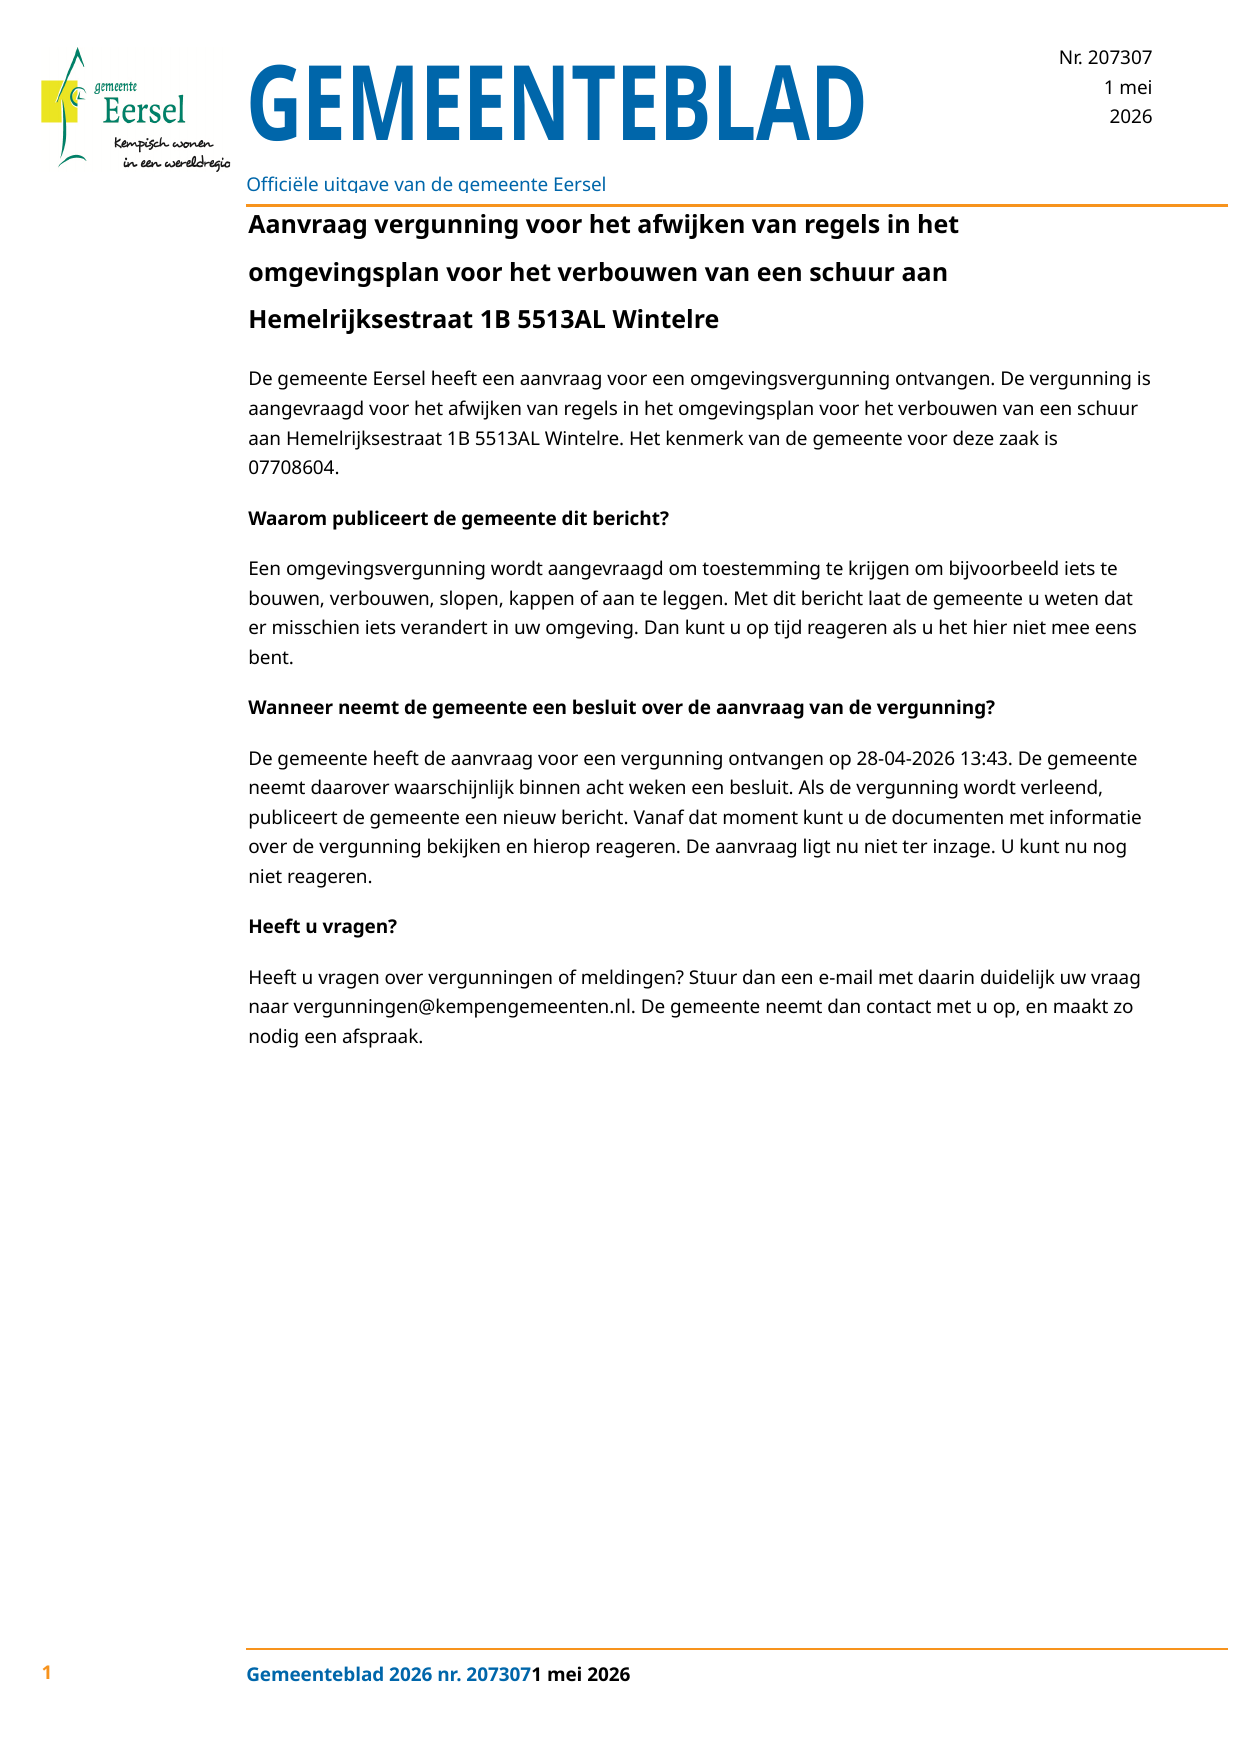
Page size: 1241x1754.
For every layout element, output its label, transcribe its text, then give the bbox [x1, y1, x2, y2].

text Wanneer neemt de gemeente een besluit over de aanvraag van de vergunning? [248, 694, 1152, 720]
text Waarom publiceert de gemeente dit bericht? [248, 505, 1152, 530]
text Heeft u vragen? [248, 913, 1152, 939]
text Aanvraag vergunning voor het afwijken van regels in het omgevingsplan voor het verbouwen van een schuur aan Hemelrijksestraat 1B 5513AL Wintelre [248, 207, 1152, 336]
picture [41, 47, 231, 172]
text De gemeente Eersel heeft een aanvraag voor een omgevingsvergunning ontvangen. De vergunning is aangevraagd voor het afwijken van regels in het omgevingsplan voor het verbouwen van een schuur aan Hemelrijksestraat 1B 5513AL Wintelre. Het kenmerk van de gemeente voor deze zaak is 07708604. [248, 366, 1152, 480]
text Heeft u vragen over vergunningen of meldingen? Stuur dan een e-mail met daarin duidelijk uw vraag naar vergunningen@kempengemeenten.nl. De gemeente neemt dan contact met u op, en maakt zo nodig een afspraak. [248, 964, 1152, 1049]
text Een omgevingsvergunning wordt aangevraagd om toestemming te krijgen om bijvoorbeeld iets te bouwen, verbouwen, slopen, kappen of aan te leggen. Met dit bericht laat de gemeente u weten dat er misschien iets verandert in uw omgeving. Dan kunt u op tijd reageren als u het hier niet mee eens bent. [248, 555, 1152, 669]
text De gemeente heeft de aanvraag voor een vergunning ontvangen op 28-04-2026 13:43. De gemeente neemt daarover waarschijnlijk binnen acht weken een besluit. Als de vergunning wordt verleend, publiceert de gemeente een nieuw bericht. Vanaf dat moment kunt u de documenten met informatie over de vergunning bekijken en hierop reageren. De aanvraag ligt nu niet ter inzage. U kunt nu nog niet reageren. [248, 745, 1152, 889]
